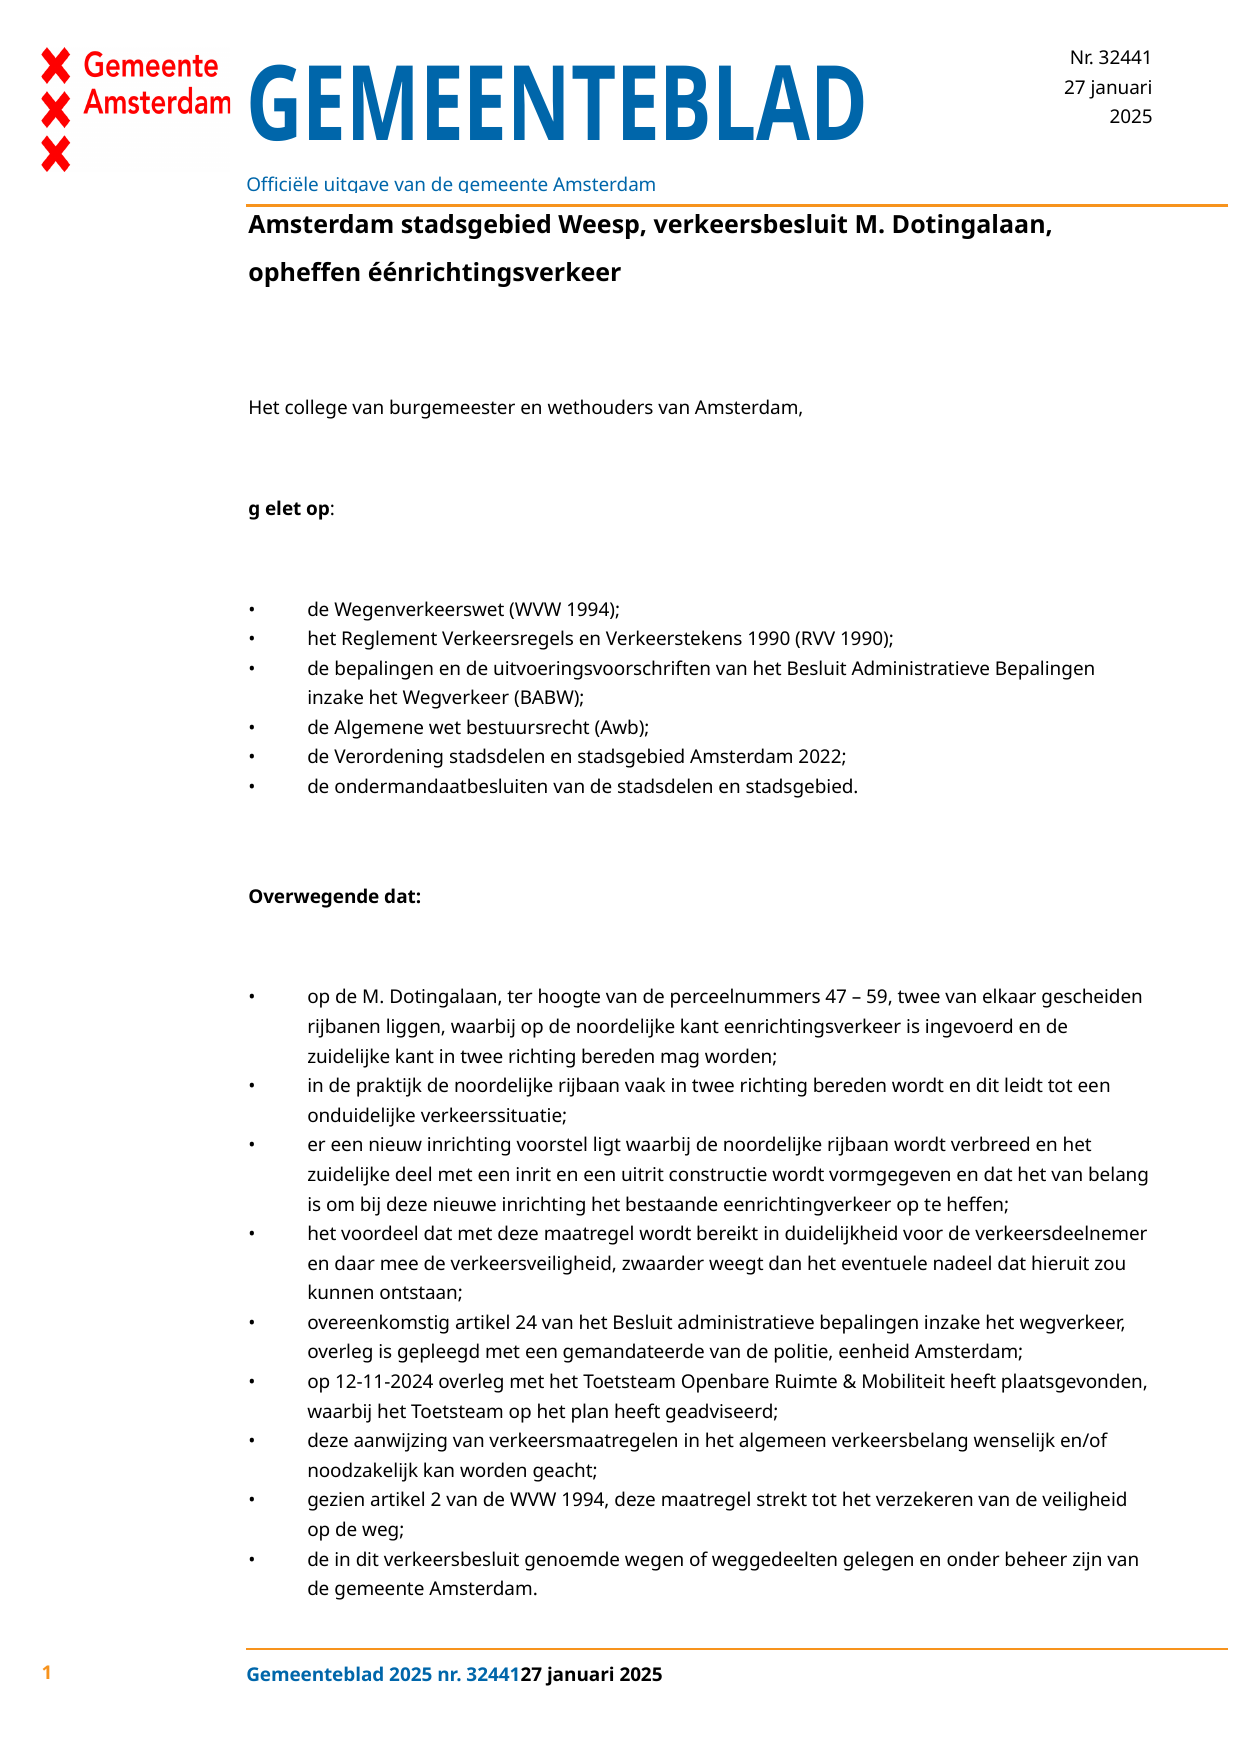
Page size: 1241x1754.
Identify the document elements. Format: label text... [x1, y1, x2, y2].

list de bepalingen en de uitvoeringsvoorschriften van het Besluit Administratieve Bepalingen inzake het Wegverkeer (BABW); [248, 655, 1152, 710]
list deze aanwijzing van verkeersmaatregelen in het algemeen verkeersbelang wenselijk en/of noodzakelijk kan worden geacht; [248, 1427, 1152, 1483]
text Het college van burgemeester en wethouders van Amsterdam, [248, 394, 1152, 420]
list in de praktijk de noordelijke rijbaan vaak in twee richting bereden wordt en dit leidt tot een onduidelijke verkeerssituatie; [248, 1072, 1152, 1128]
text Amsterdam stadsgebied Weesp, verkeersbesluit M. Dotingalaan, opheffen éénrichtingsverkeer [248, 207, 1152, 288]
list overeenkomstig artikel 24 van het Besluit administratieve bepalingen inzake het wegverkeer, overleg is gepleegd met een gemandateerde van de politie, eenheid Amsterdam; [248, 1309, 1152, 1364]
list de Verordening stadsdelen en stadsgebied Amsterdam 2022; [248, 744, 1152, 769]
list de ondermandaatbesluiten van de stadsdelen en stadsgebied. [248, 773, 1152, 799]
list het Reglement Verkeersregels en Verkeerstekens 1990 (RVV 1990); [248, 625, 1152, 651]
list op 12-11-2024 overleg met het Toetsteam Openbare Ruimte & Mobiliteit heeft plaatsgevonden, waarbij het Toetsteam op het plan heeft geadviseerd; [248, 1368, 1152, 1423]
list de in dit verkeersbesluit genoemde wegen of weggedeelten gelegen en onder beheer zijn van de gemeente Amsterdam. [248, 1546, 1152, 1601]
list gezien artikel 2 van de WVW 1994, deze maatregel strekt tot het verzekeren van de veiligheid op de weg; [248, 1487, 1152, 1542]
text Overwegende dat: [248, 883, 1152, 908]
text g elet op: [248, 495, 1152, 521]
list op de M. Dotingalaan, ter hoogte van de perceelnummers 47 – 59, twee van elkaar gescheiden rijbanen liggen, waarbij op de noordelijke kant eenrichtingsverkeer is ingevoerd en de zuidelijke kant in twee richting bereden mag worden; [248, 984, 1152, 1068]
picture [41, 47, 231, 172]
list de Algemene wet bestuursrecht (Awb); [248, 714, 1152, 740]
list er een nieuw inrichting voorstel ligt waarbij de noordelijke rijbaan wordt verbreed en het zuidelijke deel met een inrit en een uitrit constructie wordt vormgegeven en dat het van belang is om bij deze nieuwe inrichting het bestaande eenrichtingverkeer op te heffen; [248, 1132, 1152, 1216]
list het voordeel dat met deze maatregel wordt bereikt in duidelijkheid voor de verkeersdeelnemer en daar mee de verkeersveiligheid, zwaarder weegt dan het eventuele nadeel dat hieruit zou kunnen ontstaan; [248, 1220, 1152, 1305]
list de Wegenverkeerswet (WVW 1994); [248, 596, 1152, 621]
